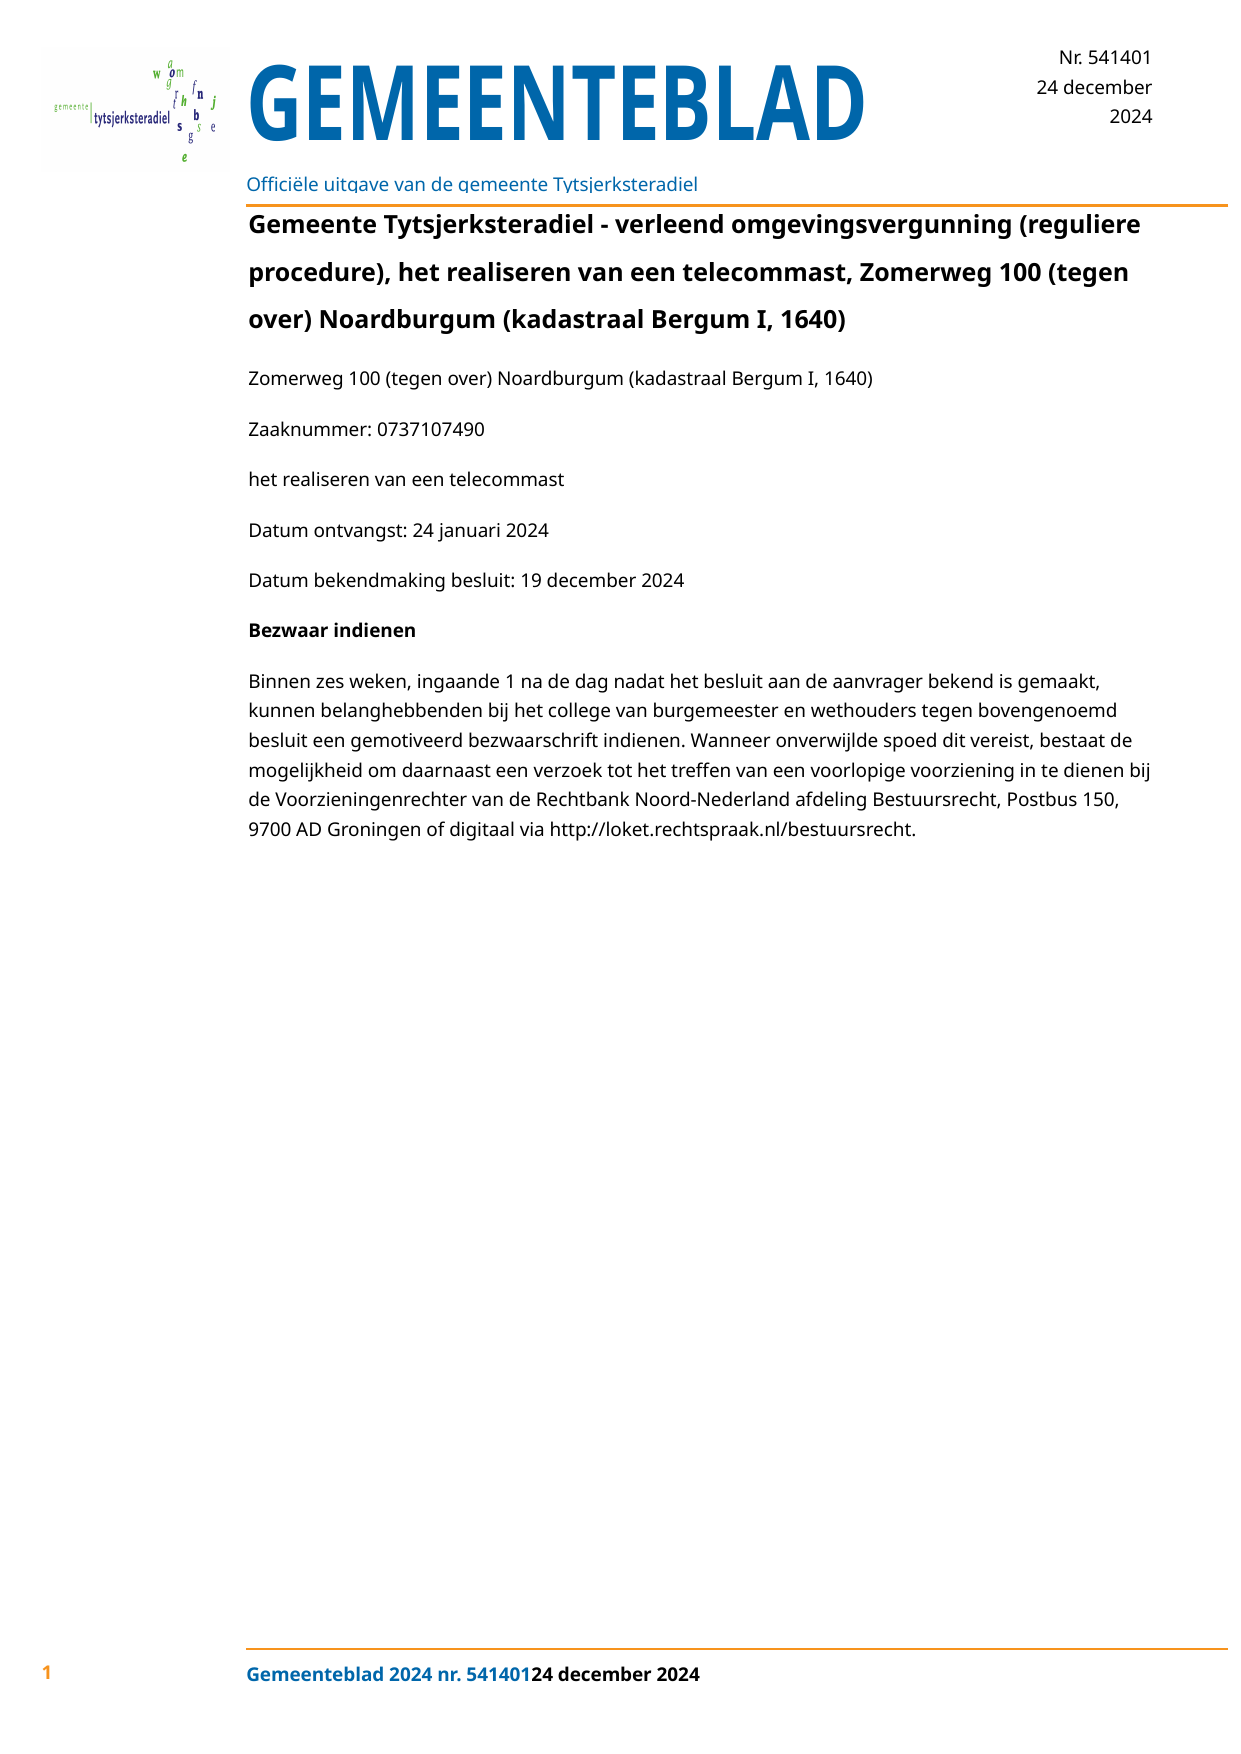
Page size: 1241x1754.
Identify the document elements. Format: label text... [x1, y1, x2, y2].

text Datum ontvangst: 24 januari 2024 [248, 517, 1152, 542]
text Zomerweg 100 (tegen over) Noardburgum (kadastraal Bergum I, 1640) [248, 366, 1152, 391]
text Zaaknummer: 0737107490 [248, 416, 1152, 442]
text het realiseren van een telecommast [248, 466, 1152, 492]
text Datum bekendmaking besluit: 19 december 2024 [248, 567, 1152, 593]
text Gemeente Tytsjerksteradiel - verleend omgevingsvergunning (reguliere procedure), het realiseren van een telecommast, Zomerweg 100 (tegen over) Noardburgum (kadastraal Bergum I, 1640) [248, 207, 1152, 336]
picture [41, 47, 231, 172]
text Bezwaar indienen [248, 618, 1152, 643]
text Binnen zes weken, ingaande 1 na de dag nadat het besluit aan de aanvrager bekend is gemaakt, kunnen belanghebbenden bij het college van burgemeester en wethouders tegen bovengenoemd besluit een gemotiveerd bezwaarschrift indienen. Wanneer onverwijlde spoed dit vereist, bestaat de mogelijkheid om daarnaast een verzoek tot het treffen van een voorlopige voorziening in te dienen bij de Voorzieningenrechter van de Rechtbank Noord-Nederland afdeling Bestuursrecht, Postbus 150, 9700 AD Groningen of digitaal via http://loket.rechtspraak.nl/bestuursrecht. [248, 668, 1152, 842]
